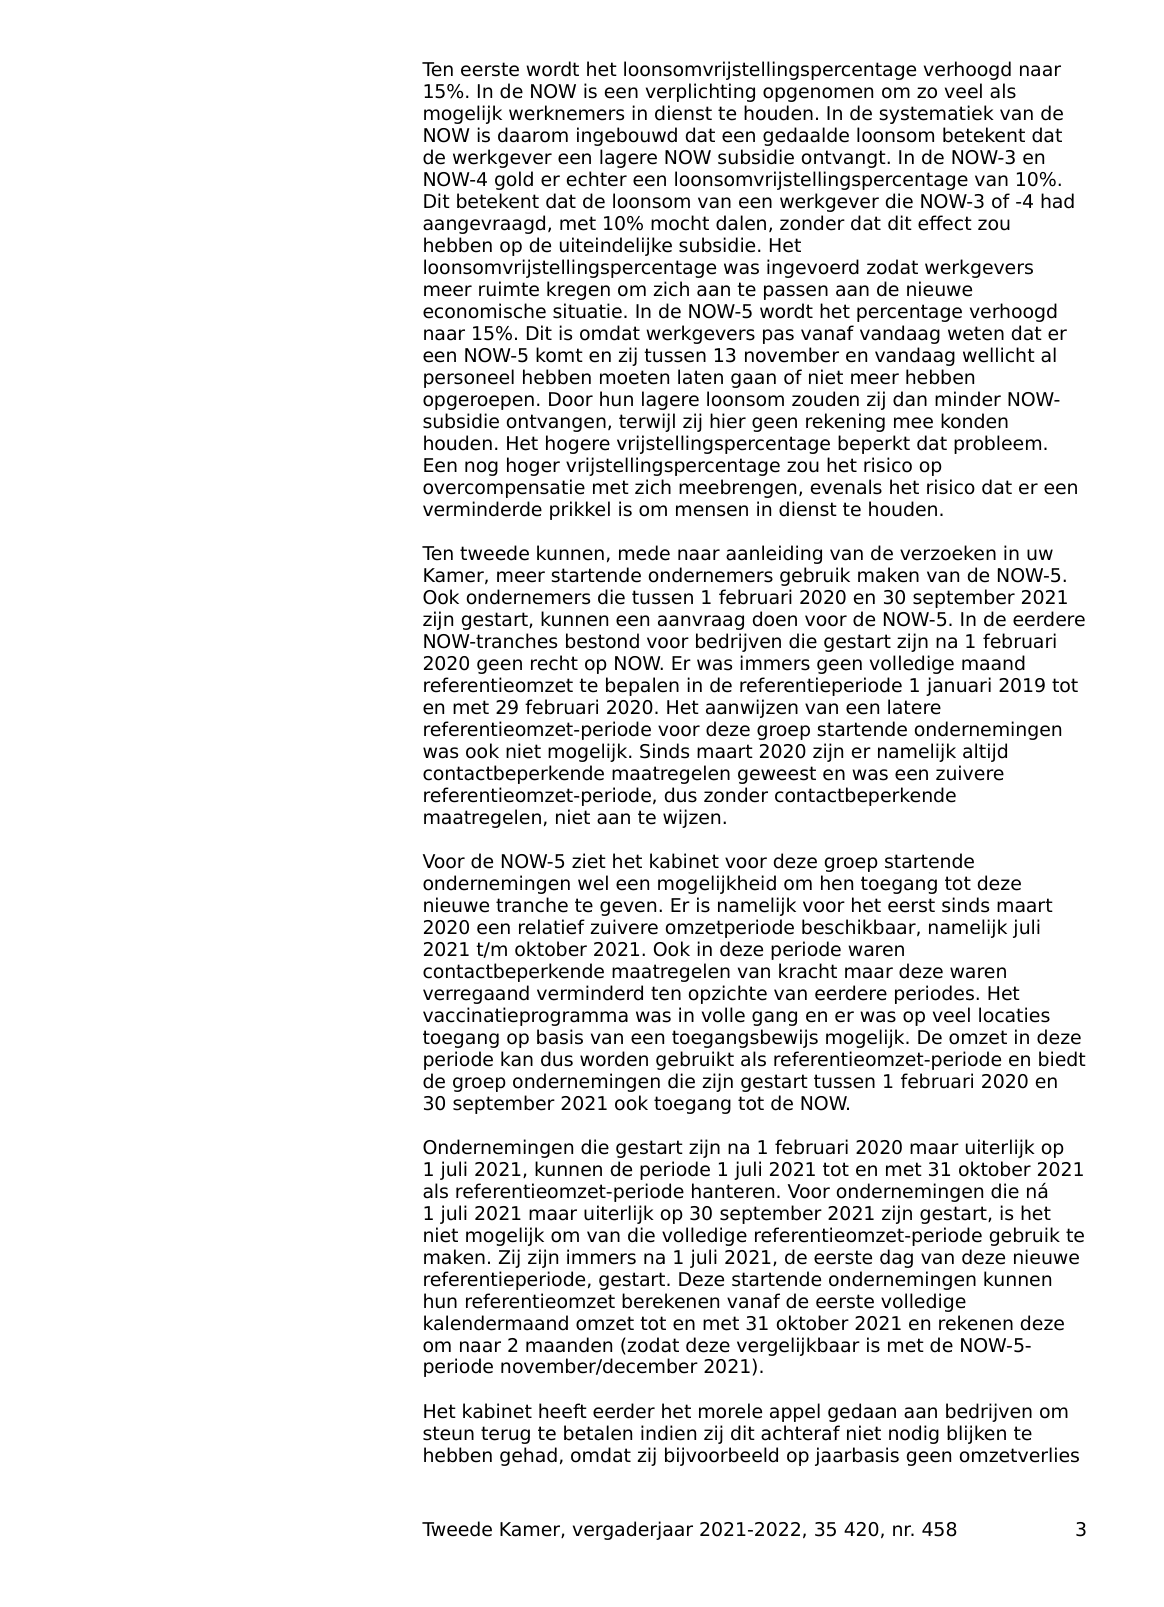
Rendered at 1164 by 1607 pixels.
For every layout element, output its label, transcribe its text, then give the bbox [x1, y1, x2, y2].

text Ten eerste wordt het loonsomvrijstellingspercentage verhoogd naar 15%. In de NOW is een verplichting opgenomen om zo veel als mogelijk werknemers in dienst te houden. In de systematiek van de NOW is daarom ingebouwd dat een gedaalde loonsom betekent dat de werkgever een lagere NOW subsidie ontvangt. In de NOW-3 en NOW-4 gold er echter een loonsomvrijstellingspercentage van 10%. Dit betekent dat de loonsom van een werkgever die NOW-3 of -4 had aangevraagd, met 10% mocht dalen, zonder dat dit effect zou hebben op de uiteindelijke subsidie. Het loonsomvrijstellingspercentage was ingevoerd zodat werkgevers meer ruimte kregen om zich aan te passen aan de nieuwe economische situatie. In de NOW-5 wordt het percentage verhoogd naar 15%. Dit is omdat werkgevers pas vanaf vandaag weten dat er een NOW-5 komt en zij tussen 13 november en vandaag wellicht al personeel hebben moeten laten gaan of niet meer hebben opgeroepen. Door hun lagere loonsom zouden zij dan minder NOW-subsidie ontvangen, terwijl zij hier geen rekening mee konden houden. Het hogere vrijstellingspercentage beperkt dat probleem. Een nog hoger vrijstellingspercentage zou het risico op overcompensatie met zich meebrengen, evenals het risico dat er een verminderde prikkel is om mensen in dienst te houden. [422, 59, 1087, 521]
text Voor de NOW-5 ziet het kabinet voor deze groep startende ondernemingen wel een mogelijkheid om hen toegang tot deze nieuwe tranche te geven. Er is namelijk voor het eerst sinds maart 2020 een relatief zuivere omzetperiode beschikbaar, namelijk juli 2021 t/m oktober 2021. Ook in deze periode waren contactbeperkende maatregelen van kracht maar deze waren verregaand verminderd ten opzichte van eerdere periodes. Het vaccinatieprogramma was in volle gang en er was op veel locaties toegang op basis van een toegangsbewijs mogelijk. De omzet in deze periode kan dus worden gebruikt als referentieomzet-periode en biedt de groep ondernemingen die zijn gestart tussen 1 februari 2020 en 30 september 2021 ook toegang tot de NOW. [422, 851, 1087, 1114]
text Ten tweede kunnen, mede naar aanleiding van de verzoeken in uw Kamer, meer startende ondernemers gebruik maken van de NOW-5. Ook ondernemers die tussen 1 februari 2020 en 30 september 2021 zijn gestart, kunnen een aanvraag doen voor de NOW-5. In de eerdere NOW-tranches bestond voor bedrijven die gestart zijn na 1 februari 2020 geen recht op NOW. Er was immers geen volledige maand referentieomzet te bepalen in de referentieperiode 1 januari 2019 tot en met 29 februari 2020. Het aanwijzen van een latere referentieomzet-periode voor deze groep startende ondernemingen was ook niet mogelijk. Sinds maart 2020 zijn er namelijk altijd contactbeperkende maatregelen geweest en was een zuivere referentieomzet-periode, dus zonder contactbeperkende maatregelen, niet aan te wijzen. [422, 543, 1087, 828]
text Ondernemingen die gestart zijn na 1 februari 2020 maar uiterlijk op 1 juli 2021, kunnen de periode 1 juli 2021 tot en met 31 oktober 2021 als referentieomzet-periode hanteren. Voor ondernemingen die ná 1 juli 2021 maar uiterlijk op 30 september 2021 zijn gestart, is het niet mogelijk om van die volledige referentieomzet-periode gebruik te maken. Zij zijn immers na 1 juli 2021, de eerste dag van deze nieuwe referentieperiode, gestart. Deze startende ondernemingen kunnen hun referentieomzet berekenen vanaf de eerste volledige kalendermaand omzet tot en met 31 oktober 2021 en rekenen deze om naar 2 maanden (zodat deze vergelijkbaar is met de NOW-5-periode november/december 2021). [422, 1137, 1087, 1378]
text Het kabinet heeft eerder het morele appel gedaan aan bedrijven om steun terug te betalen indien zij dit achteraf niet nodig blijken te hebben gehad, omdat zij bijvoorbeeld op jaarbasis geen omzetverlies [422, 1401, 1087, 1467]
